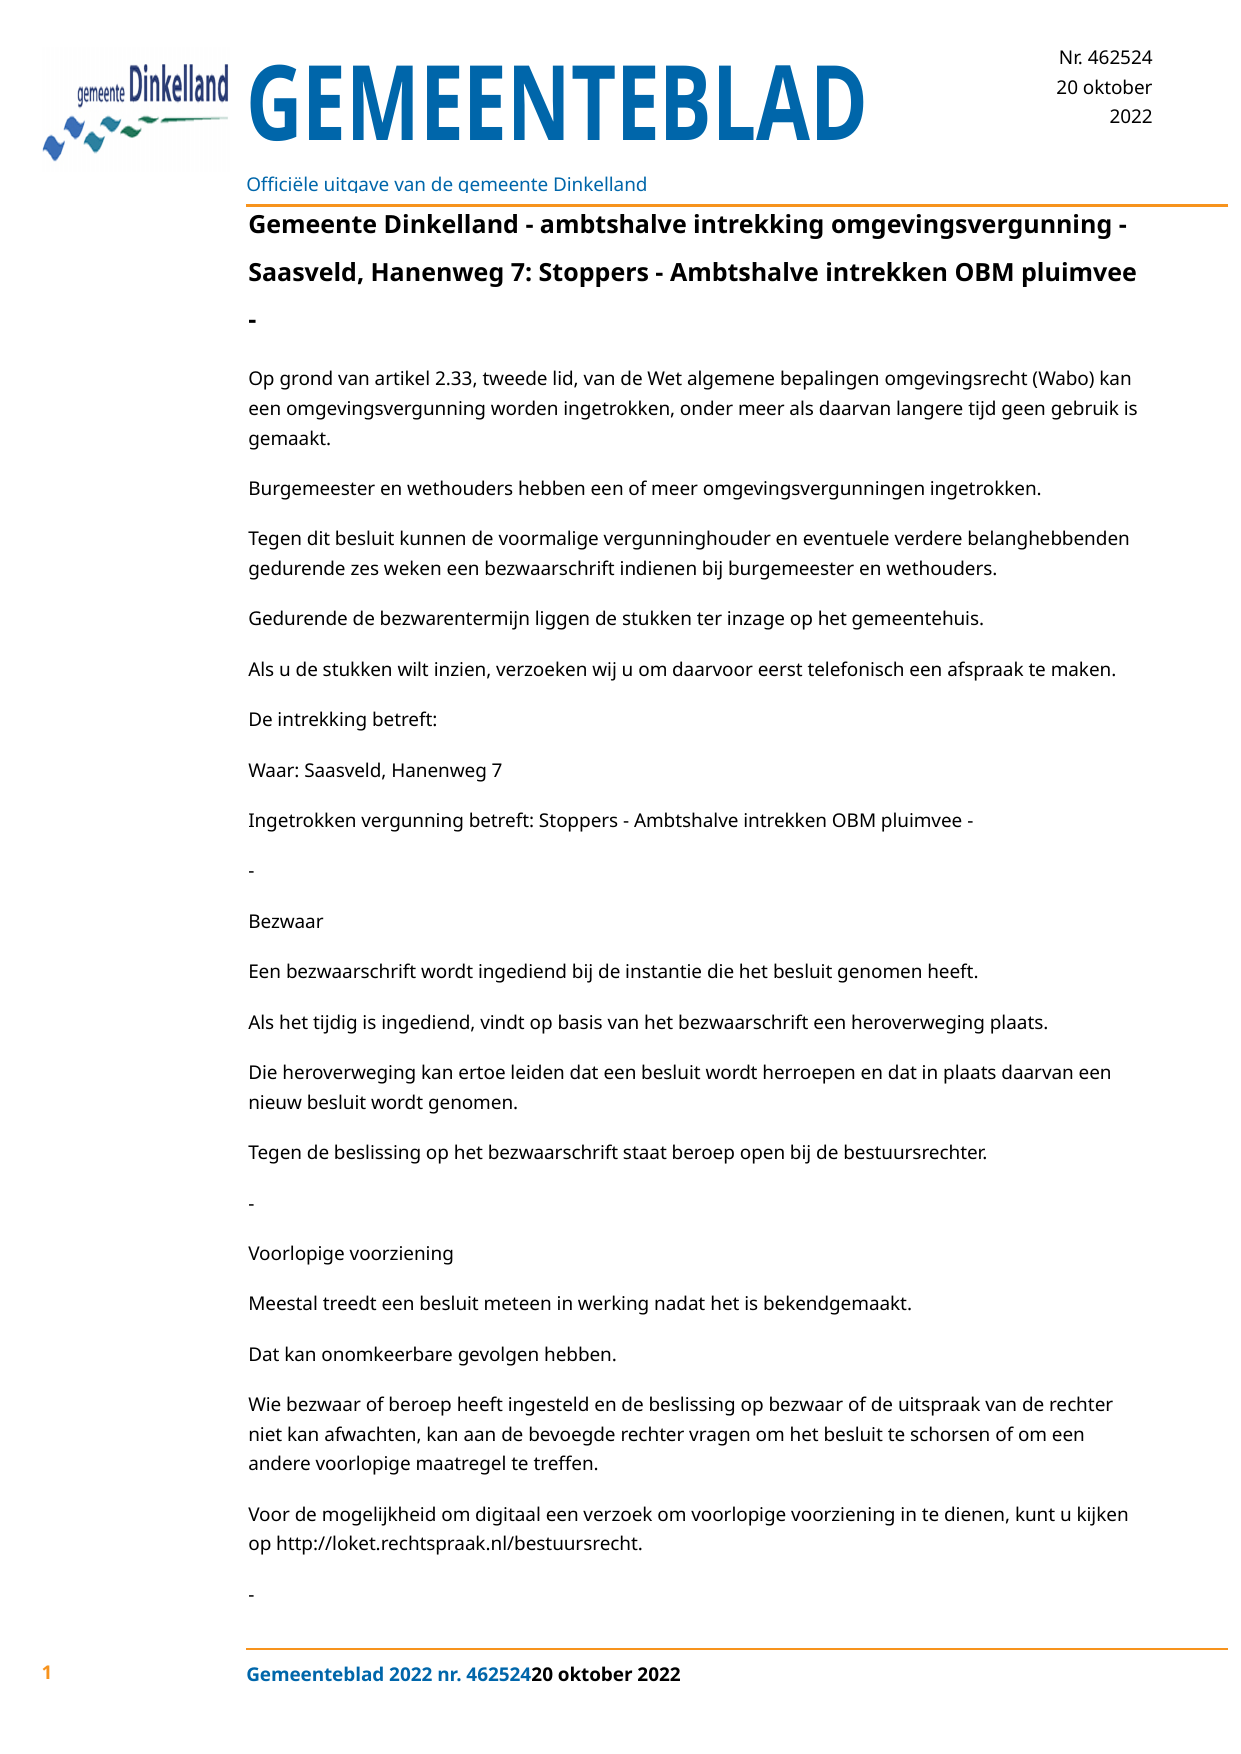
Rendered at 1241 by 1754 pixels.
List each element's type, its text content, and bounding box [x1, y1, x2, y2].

text - [248, 1581, 1152, 1607]
text De intrekking betreft: [248, 706, 1152, 732]
text Als het tijdig is ingediend, vindt op basis van het bezwaarschrift een heroverweging plaats. [248, 1009, 1152, 1034]
text - [248, 1190, 1152, 1215]
text Voorlopige voorziening [248, 1240, 1152, 1266]
text Dat kan onomkeerbare gevolgen hebben. [248, 1341, 1152, 1367]
text Burgemeester en wethouders hebben een of meer omgevingsvergunningen ingetrokken. [248, 475, 1152, 501]
text Ingetrokken vergunning betreft: Stoppers - Ambtshalve intrekken OBM pluimvee - [248, 807, 1152, 833]
text Op grond van artikel 2.33, tweede lid, van de Wet algemene bepalingen omgevingsrecht (Wabo) kan een omgevingsvergunning worden ingetrokken, onder meer als daarvan langere tijd geen gebruik is gemaakt. [248, 366, 1152, 450]
text Tegen de beslissing op het bezwaarschrift staat beroep open bij de bestuursrechter. [248, 1139, 1152, 1165]
picture [41, 47, 231, 172]
text Bezwaar [248, 908, 1152, 934]
text Meestal treedt een besluit meteen in werking nadat het is bekendgemaakt. [248, 1291, 1152, 1316]
text Gedurende de bezwarentermijn liggen de stukken ter inzage op het gemeentehuis. [248, 606, 1152, 631]
text Gemeente Dinkelland - ambtshalve intrekking omgevingsvergunning - Saasveld, Hanenweg 7: Stoppers - Ambtshalve intrekken OBM pluimvee - [248, 207, 1152, 336]
text Als u de stukken wilt inzien, verzoeken wij u om daarvoor eerst telefonisch een afspraak te maken. [248, 656, 1152, 682]
text Voor de mogelijkheid om digitaal een verzoek om voorlopige voorziening in te dienen, kunt u kijken op http://loket.rechtspraak.nl/bestuursrecht. [248, 1501, 1152, 1556]
text - [248, 858, 1152, 883]
text Tegen dit besluit kunnen de voormalige vergunninghouder en eventuele verdere belanghebbenden gedurende zes weken een bezwaarschrift indienen bij burgemeester en wethouders. [248, 526, 1152, 581]
text Waar: Saasveld, Hanenweg 7 [248, 757, 1152, 782]
text Wie bezwaar of beroep heeft ingesteld en de beslissing op bezwaar of de uitspraak van de rechter niet kan afwachten, kan aan de bevoegde rechter vragen om het besluit te schorsen of om een andere voorlopige maatregel te treffen. [248, 1391, 1152, 1476]
text Een bezwaarschrift wordt ingediend bij de instantie die het besluit genomen heeft. [248, 958, 1152, 984]
text Die heroverweging kan ertoe leiden dat een besluit wordt herroepen en dat in plaats daarvan een nieuw besluit wordt genomen. [248, 1059, 1152, 1114]
